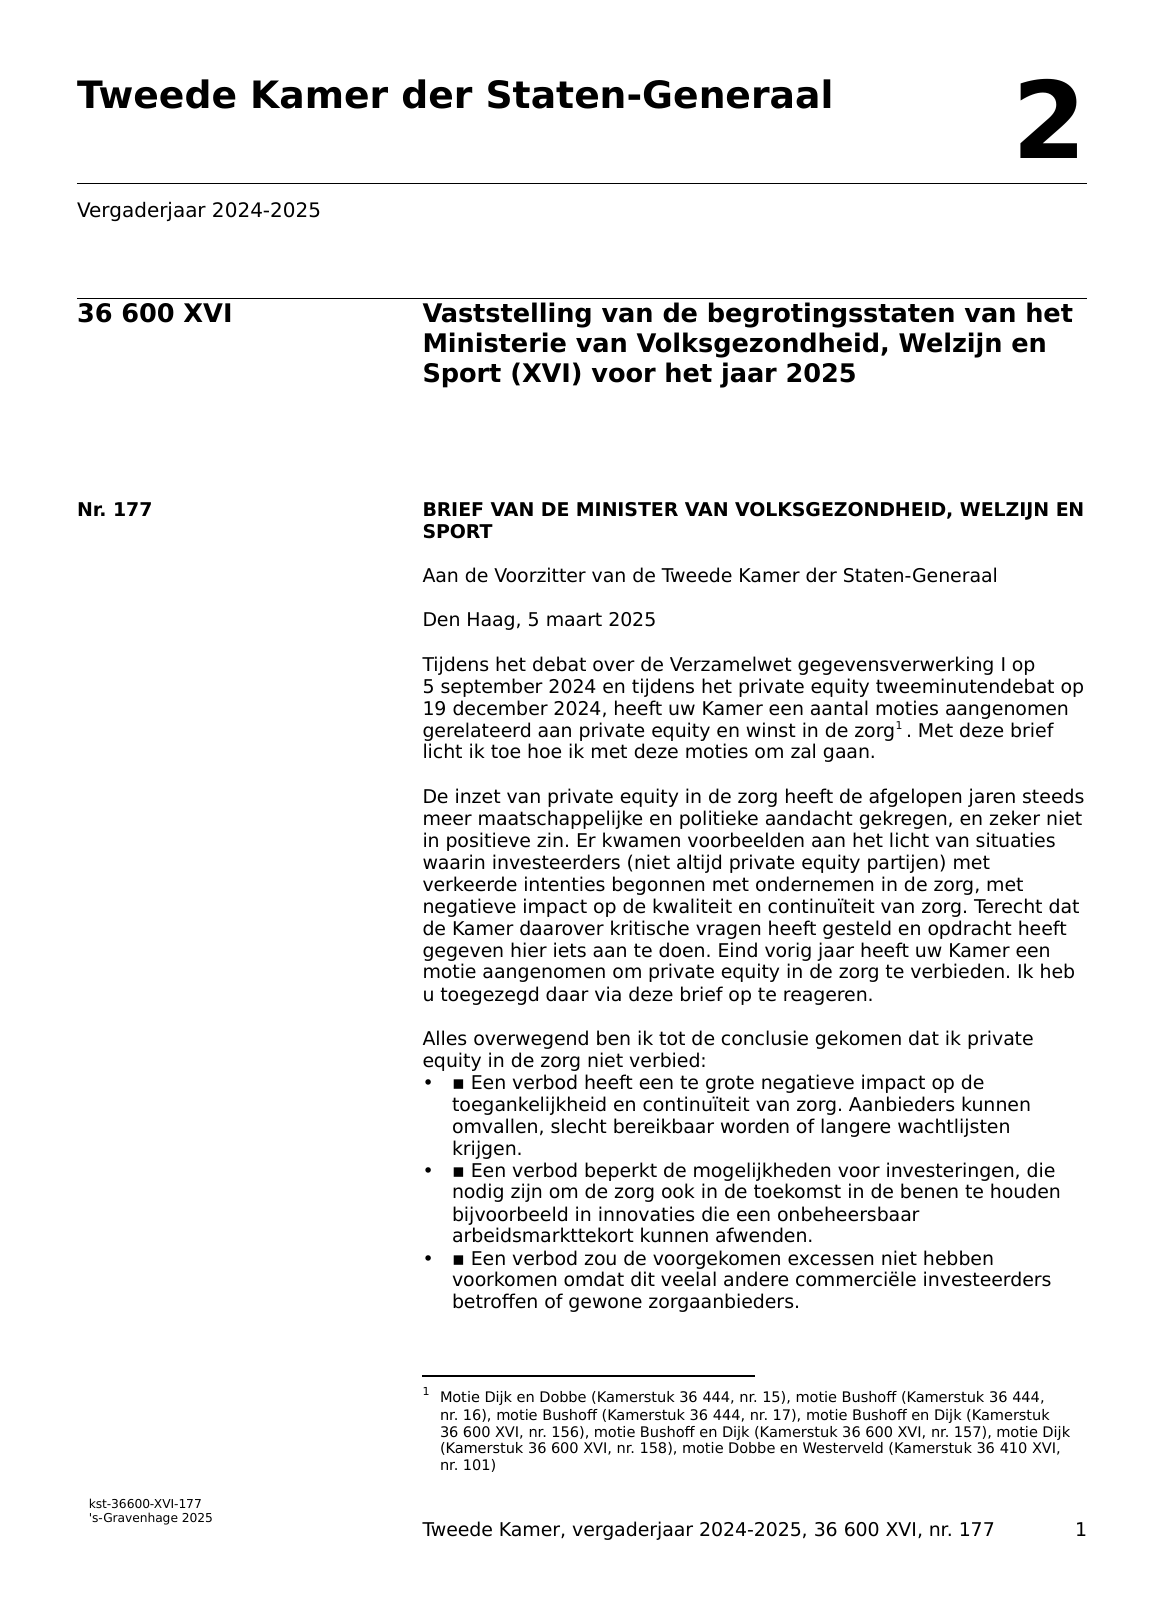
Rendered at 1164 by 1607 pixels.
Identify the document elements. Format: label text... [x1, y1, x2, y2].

subtitle Nr. 177 BRIEF VAN DE MINISTER VAN VOLKSGEZONDHEID, WELZIJN EN SPORT [77, 499, 1087, 543]
text 's-Gravenhage 2025 [88, 1511, 323, 1525]
text Alles overwegend ben ik tot de conclusie gekomen dat ik private equity in de zorg niet verbied: [422, 1028, 1087, 1072]
subtitle 36 600 XVI Vaststelling van de begrotingsstaten van het Ministerie van Volksgezondheid, Welzijn en Sport (XVI) voor het jaar 2025 [77, 299, 1087, 388]
text kst-36600-XVI-177 [88, 1497, 323, 1511]
table_cell Vergaderjaar 2024-2025 [77, 184, 1087, 298]
text De inzet van private equity in de zorg heeft de afgelopen jaren steeds meer maatschappelijke en politieke aandacht gekregen, en zeker niet in positieve zin. Er kwamen voorbeelden aan het licht van situaties waarin investeerders (niet altijd private equity partijen) met verkeerde intenties begonnen met ondernemen in de zorg, met negatieve impact op de kwaliteit en continuïteit van zorg. Terecht dat de Kamer daarover kritische vragen heeft gesteld en opdracht heeft gegeven hier iets aan te doen. Eind vorig jaar heeft uw Kamer een motie aangenomen om private equity in de zorg te verbieden. Ik heb u toegezegd daar via deze brief op te reageren. [422, 786, 1087, 1005]
text Aan de Voorzitter van de Tweede Kamer der Staten-Generaal [422, 565, 1087, 587]
text • ▪ Een verbod heeft een te grote negatieve impact op de toegankelijkheid en continuïteit van zorg. Aanbieders kunnen omvallen, slecht bereikbaar worden of langere wachtlijsten krijgen. [422, 1072, 1087, 1159]
text Den Haag, 5 maart 2025 [422, 609, 1087, 631]
table_header Tweede Kamer der Staten-Generaal [77, 59, 886, 183]
text Motie Dijk en Dobbe (Kamerstuk 36 444, nr. 15), motie Bushoff (Kamerstuk 36 444, nr. 16), motie Bushoff (Kamerstuk 36 444, nr. 17), motie Bushoff en Dijk (Kamerstuk 36 600 XVI, nr. 156), motie Bushoff en Dijk (Kamerstuk 36 600 XVI, nr. 157), motie Dijk (Kamerstuk 36 600 XVI, nr. 158), motie Dobbe en Westerveld (Kamerstuk 36 410 XVI, nr. 101) [422, 1385, 1087, 1474]
table_header 2 [886, 59, 1087, 183]
text Tijdens het debat over de Verzamelwet gegevensverwerking I op 5 september 2024 en tijdens het private equity tweeminutendebat op 19 december 2024, heeft uw Kamer een aantal moties aangenomen gerelateerd aan private equity en winst in de zorg. Met deze brief licht ik toe hoe ik met deze moties om zal gaan. [422, 653, 1087, 763]
text • ▪ Een verbod beperkt de mogelijkheden voor investeringen, die nodig zijn om de zorg ook in de toekomst in de benen te houden bijvoorbeeld in innovaties die een onbeheersbaar arbeidsmarkttekort kunnen afwenden. [422, 1159, 1087, 1247]
text • ▪ Een verbod zou de voorgekomen excessen niet hebben voorkomen omdat dit veelal andere commerciële investeerders betroffen of gewone zorgaanbieders. [422, 1247, 1087, 1313]
